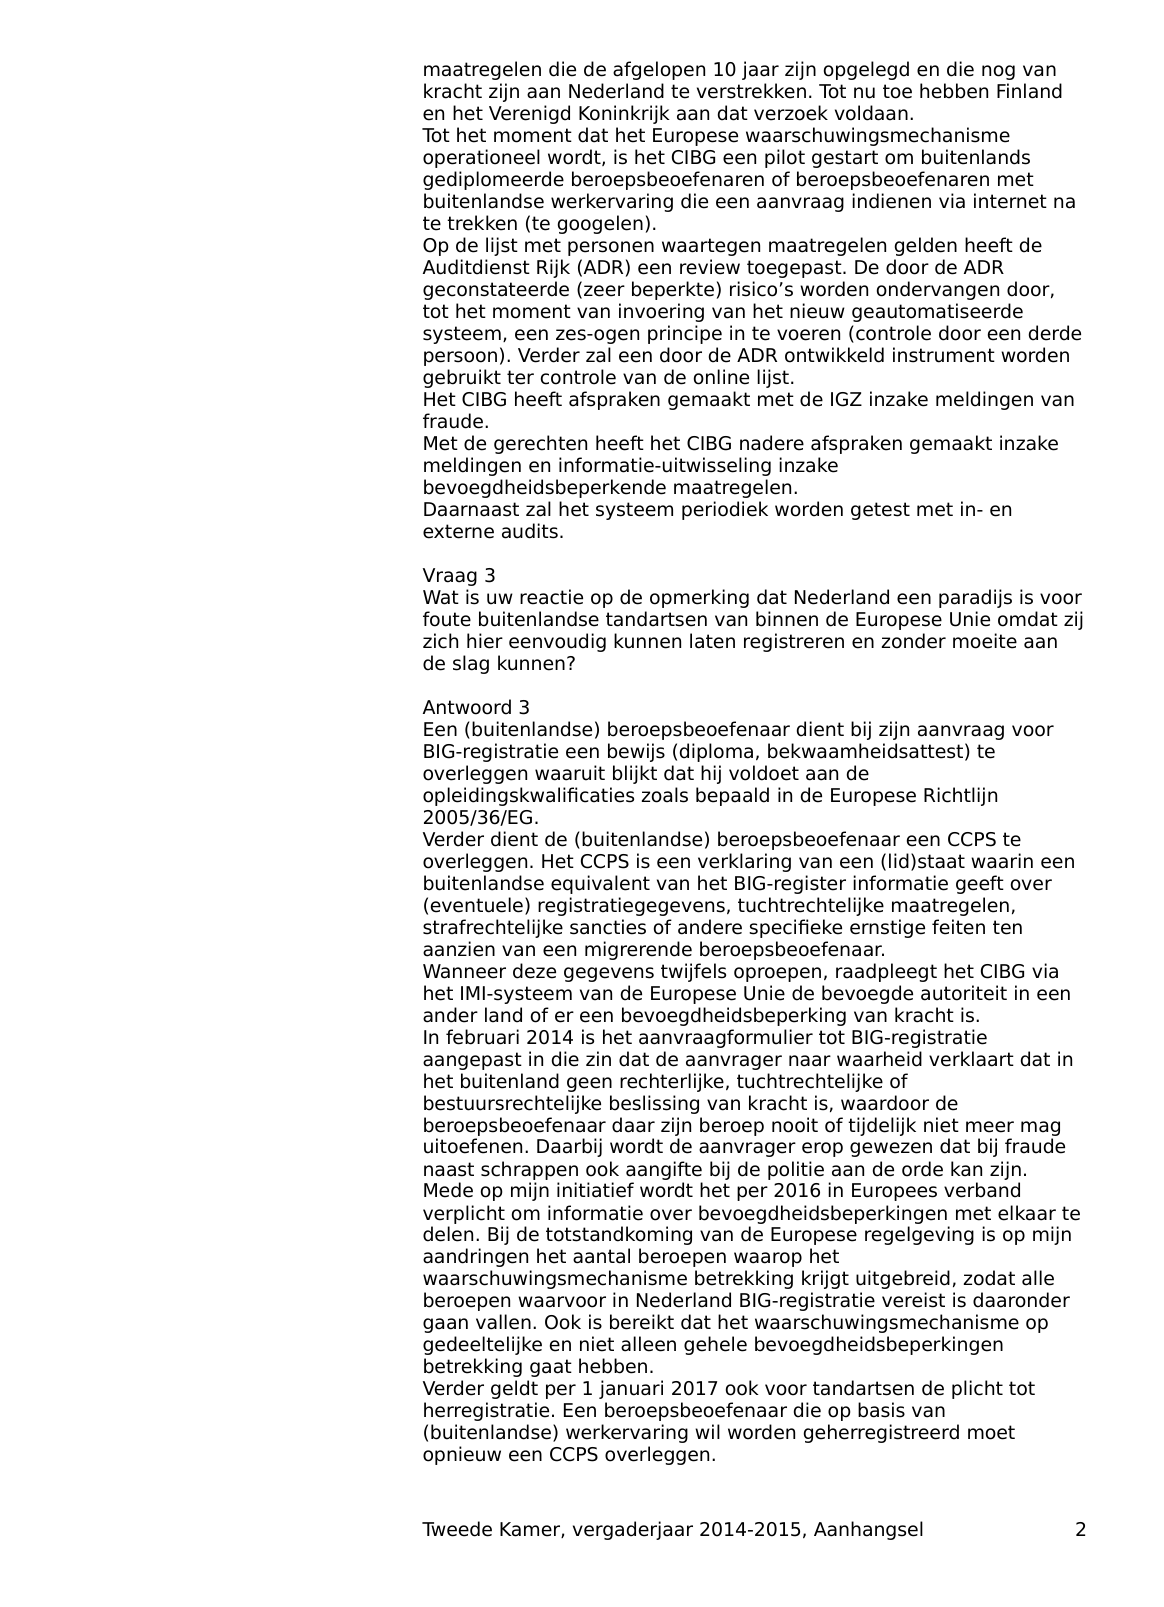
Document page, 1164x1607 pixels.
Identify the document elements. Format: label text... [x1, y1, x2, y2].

text maatregelen die de afgelopen 10 jaar zijn opgelegd en die nog van kracht zijn aan Nederland te verstrekken. Tot nu toe hebben Finland en het Verenigd Koninkrijk aan dat verzoek voldaan. [422, 59, 1087, 125]
text Verder dient de (buitenlandse) beroepsbeoefenaar een CCPS te overleggen. Het CCPS is een verklaring van een (lid)staat waarin een buitenlandse equivalent van het BIG-register informatie geeft over (eventuele) registratiegegevens, tuchtrechtelijke maatregelen, strafrechtelijke sancties of andere specifieke ernstige feiten ten aanzien van een migrerende beroepsbeoefenaar. [422, 829, 1087, 961]
text Antwoord 3 [422, 697, 1087, 719]
text Wat is uw reactie op de opmerking dat Nederland een paradijs is voor foute buitenlandse tandartsen van binnen de Europese Unie omdat zij zich hier eenvoudig kunnen laten registreren en zonder moeite aan de slag kunnen? [422, 587, 1087, 675]
text Op de lijst met personen waartegen maatregelen gelden heeft de Auditdienst Rijk (ADR) een review toegepast. De door de ADR geconstateerde (zeer beperkte) risico’s worden ondervangen door, tot het moment van invoering van het nieuw geautomatiseerde systeem, een zes-ogen principe in te voeren (controle door een derde persoon). Verder zal een door de ADR ontwikkeld instrument worden gebruikt ter controle van de online lijst. [422, 235, 1087, 389]
text In februari 2014 is het aanvraagformulier tot BIG-registratie aangepast in die zin dat de aanvrager naar waarheid verklaart dat in het buitenland geen rechterlijke, tuchtrechtelijke of bestuursrechtelijke beslissing van kracht is, waardoor de beroepsbeoefenaar daar zijn beroep nooit of tijdelijk niet meer mag uitoefenen. Daarbij wordt de aanvrager erop gewezen dat bij fraude naast schrappen ook aangifte bij de politie aan de orde kan zijn. [422, 1027, 1087, 1180]
text Tot het moment dat het Europese waarschuwingsmechanisme operationeel wordt, is het CIBG een pilot gestart om buitenlands gediplomeerde beroepsbeoefenaren of beroepsbeoefenaren met buitenlandse werkervaring die een aanvraag indienen via internet na te trekken (te googelen). [422, 125, 1087, 235]
text Vraag 3 [422, 565, 1087, 587]
text Daarnaast zal het systeem periodiek worden getest met in- en externe audits. [422, 499, 1087, 543]
text Verder geldt per 1 januari 2017 ook voor tandartsen de plicht tot herregistratie. Een beroepsbeoefenaar die op basis van (buitenlandse) werkervaring wil worden geherregistreerd moet opnieuw een CCPS overleggen. [422, 1378, 1087, 1466]
text Het CIBG heeft afspraken gemaakt met de IGZ inzake meldingen van fraude. [422, 389, 1087, 433]
text Wanneer deze gegevens twijfels oproepen, raadpleegt het CIBG via het IMI-systeem van de Europese Unie de bevoegde autoriteit in een ander land of er een bevoegdheidsbeperking van kracht is. [422, 961, 1087, 1027]
text Met de gerechten heeft het CIBG nadere afspraken gemaakt inzake meldingen en informatie-uitwisseling inzake bevoegdheidsbeperkende maatregelen. [422, 433, 1087, 499]
text Mede op mijn initiatief wordt het per 2016 in Europees verband verplicht om informatie over bevoegdheidsbeperkingen met elkaar te delen. Bij de totstandkoming van de Europese regelgeving is op mijn aandringen het aantal beroepen waarop het waarschuwingsmechanisme betrekking krijgt uitgebreid, zodat alle beroepen waarvoor in Nederland BIG-registratie vereist is daaronder gaan vallen. Ook is bereikt dat het waarschuwingsmechanisme op gedeeltelijke en niet alleen gehele bevoegdheidsbeperkingen betrekking gaat hebben. [422, 1180, 1087, 1378]
text Een (buitenlandse) beroepsbeoefenaar dient bij zijn aanvraag voor BIG-registratie een bewijs (diploma, bekwaamheidsattest) te overleggen waaruit blijkt dat hij voldoet aan de opleidingskwalificaties zoals bepaald in de Europese Richtlijn 2005/36/EG. [422, 719, 1087, 829]
